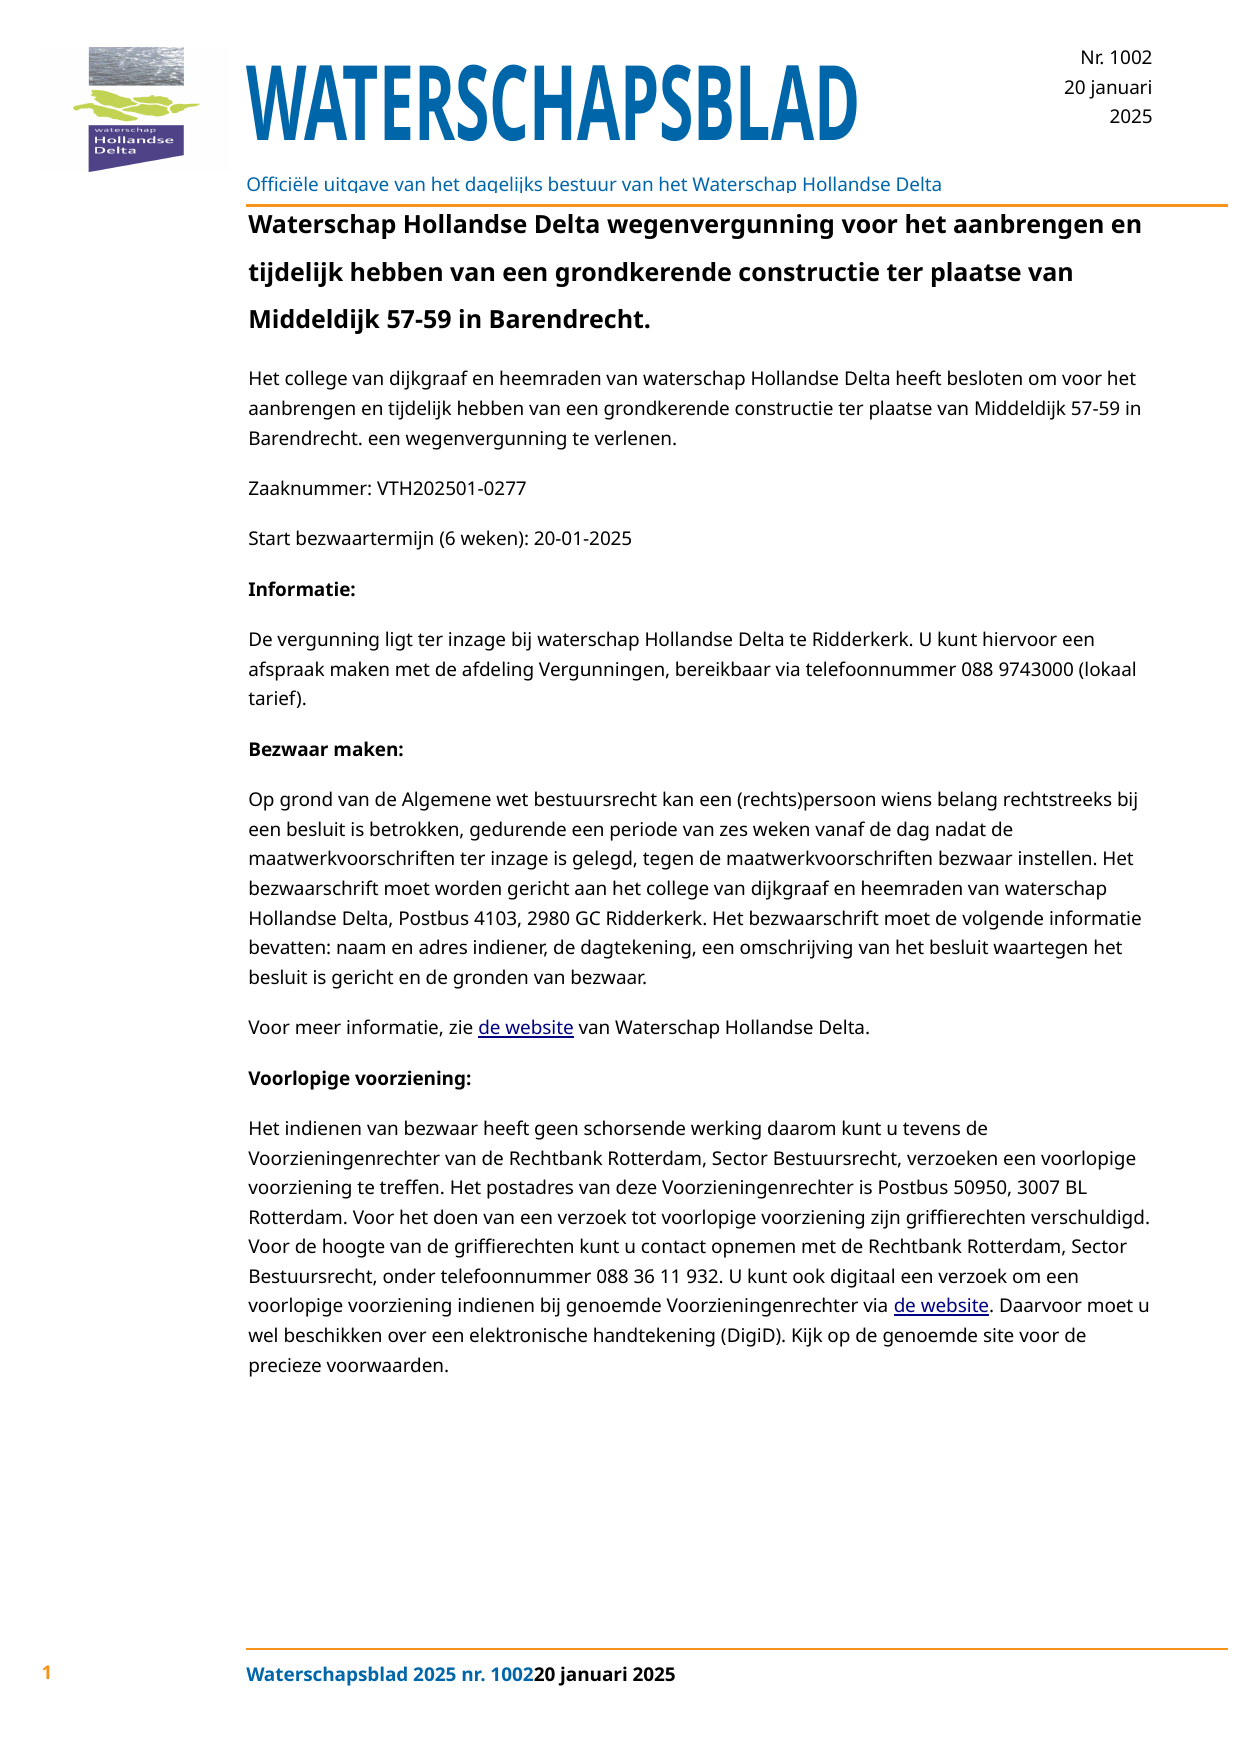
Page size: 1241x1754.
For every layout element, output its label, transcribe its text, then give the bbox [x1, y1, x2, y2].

text Op grond van de Algemene wet bestuursrecht kan een (rechts)persoon wiens belang rechtstreeks bij een besluit is betrokken, gedurende een periode van zes weken vanaf de dag nadat de maatwerkvoorschriften ter inzage is gelegd, tegen de maatwerkvoorschriften bezwaar instellen. Het bezwaarschrift moet worden gericht aan het college van dijkgraaf en heemraden van waterschap Hollandse Delta, Postbus 4103, 2980 GC Ridderkerk. Het bezwaarschrift moet de volgende informatie bevatten: naam en adres indiener, de dagtekening, een omschrijving van het besluit waartegen het besluit is gericht en de gronden van bezwaar. [248, 786, 1152, 989]
text De vergunning ligt ter inzage bij waterschap Hollandse Delta te Ridderkerk. U kunt hiervoor een afspraak maken met de afdeling Vergunningen, bereikbaar via telefoonnummer 088 9743000 (lokaal tarief). [248, 626, 1152, 711]
text Waterschap Hollandse Delta wegenvergunning voor het aanbrengen en tijdelijk hebben van een grondkerende constructie ter plaatse van Middeldijk 57-59 in Barendrecht. [248, 207, 1152, 336]
text Voorlopige voorziening: [248, 1065, 1152, 1090]
text Bezwaar maken: [248, 736, 1152, 762]
text Informatie: [248, 576, 1152, 602]
text Het college van dijkgraaf en heemraden van waterschap Hollandse Delta heeft besloten om voor het aanbrengen en tijdelijk hebben van een grondkerende constructie ter plaatse van Middeldijk 57-59 in Barendrecht. een wegenvergunning te verlenen. [248, 366, 1152, 450]
text Het indienen van bezwaar heeft geen schorsende werking daarom kunt u tevens de Voorzieningenrechter van de Rechtbank Rotterdam, Sector Bestuursrecht, verzoeken een voorlopige voorziening te treffen. Het postadres van deze Voorzieningenrechter is Postbus 50950, 3007 BL Rotterdam. Voor het doen van een verzoek tot voorlopige voorziening zijn griffierechten verschuldigd. Voor de hoogte van de griffierechten kunt u contact opnemen met de Rechtbank Rotterdam, Sector Bestuursrecht, onder telefoonnummer 088 36 11 932. U kunt ook digitaal een verzoek om een voorlopige voorziening indienen bij genoemde Voorzieningenrechter via de website. Daarvoor moet u wel beschikken over een elektronische handtekening (DigiD). Kijk op de genoemde site voor de precieze voorwaarden. [248, 1115, 1152, 1377]
picture [41, 47, 231, 172]
text Start bezwaartermijn (6 weken): 20-01-2025 [248, 526, 1152, 551]
text Zaaknummer: VTH202501-0277 [248, 475, 1152, 501]
text Voor meer informatie, zie de website van Waterschap Hollandse Delta. [248, 1014, 1152, 1040]
